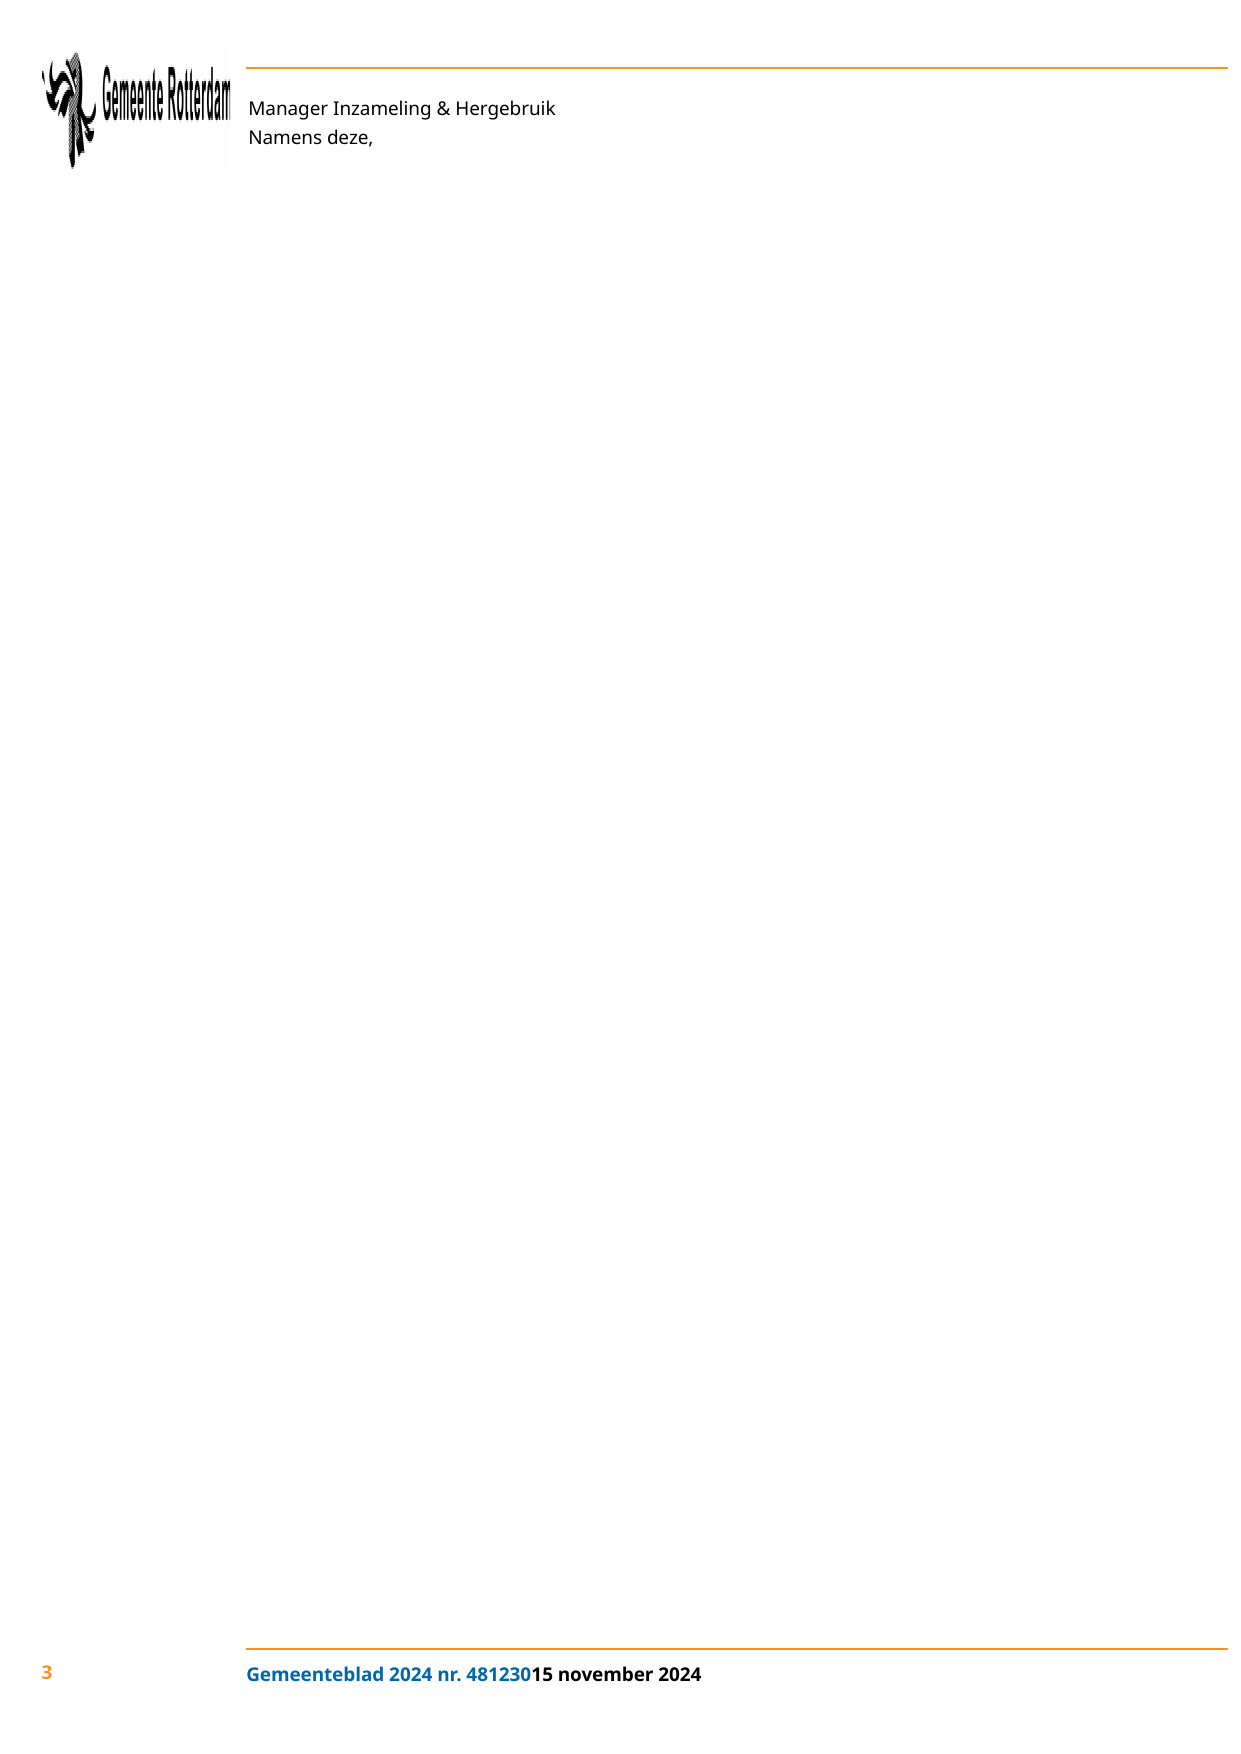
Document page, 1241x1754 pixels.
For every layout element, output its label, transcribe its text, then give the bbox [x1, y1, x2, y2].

text Manager Inzameling & Hergebruik [248, 95, 1152, 121]
picture [41, 47, 231, 172]
text Namens deze, [248, 124, 1152, 150]
